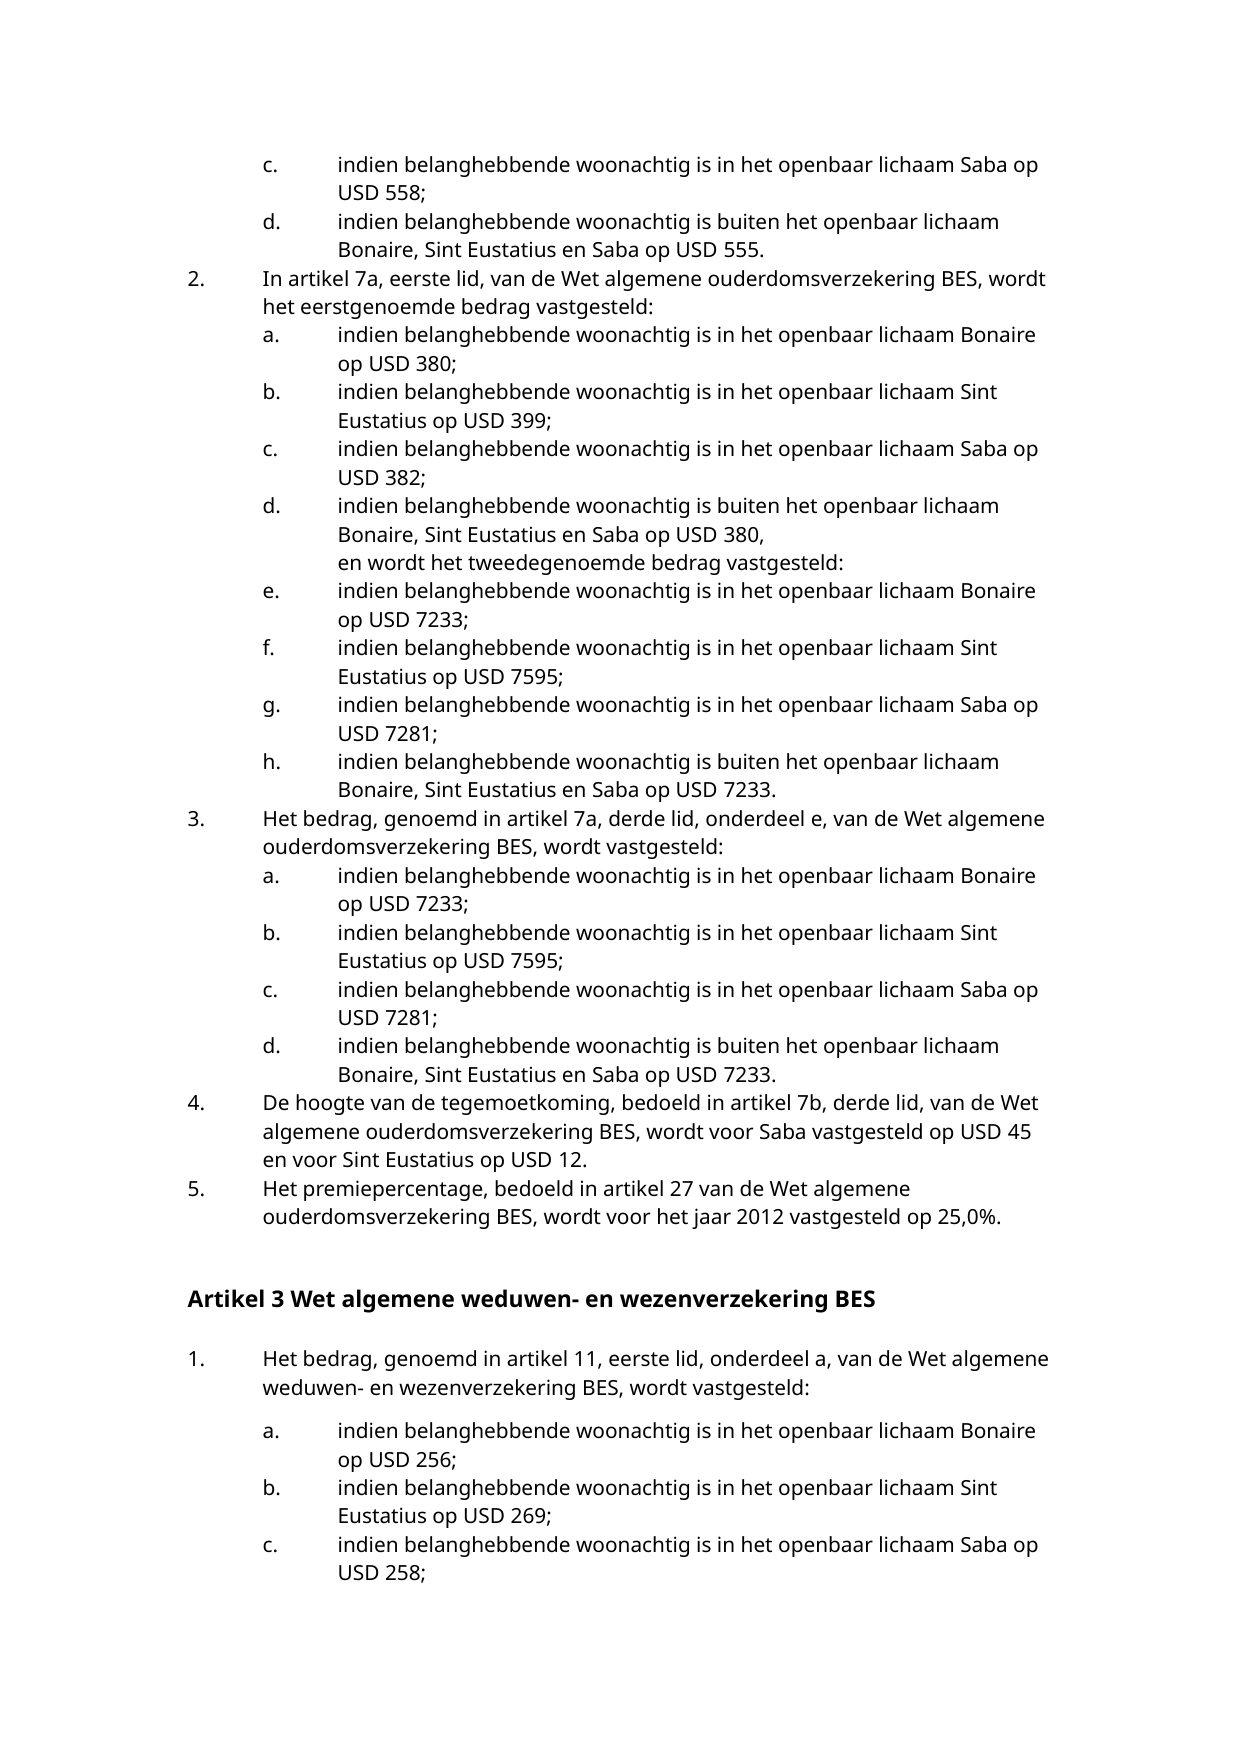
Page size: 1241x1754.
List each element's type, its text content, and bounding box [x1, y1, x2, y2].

list Het bedrag, genoemd in artikel 7a, derde lid, onderdeel e, van de Wet algemene ouderdomsverzekering BES, wordt vastgesteld: [187, 804, 1053, 861]
list indien belanghebbende woonachtig is in het openbaar lichaam Sint Eustatius op USD 399; [262, 377, 1053, 434]
list en wordt het tweedegenoemde bedrag vastgesteld: [262, 548, 1053, 577]
subtitle Artikel 3 Wet algemene weduwen- en wezenverzekering BES [187, 1283, 1053, 1314]
list indien belanghebbende woonachtig is in het openbaar lichaam Sint Eustatius op USD 7595; [262, 918, 1053, 975]
list indien belanghebbende woonachtig is buiten het openbaar lichaam Bonaire, Sint Eustatius en Saba op USD 7233. [262, 747, 1053, 804]
list indien belanghebbende woonachtig is in het openbaar lichaam Saba op USD 558; [262, 150, 1053, 207]
list indien belanghebbende woonachtig is in het openbaar lichaam Bonaire op USD 7233; [262, 577, 1053, 633]
list indien belanghebbende woonachtig is in het openbaar lichaam Saba op USD 258; [262, 1530, 1053, 1587]
list indien belanghebbende woonachtig is in het openbaar lichaam Bonaire op USD 7233; [262, 861, 1053, 918]
list indien belanghebbende woonachtig is in het openbaar lichaam Sint Eustatius op USD 7595; [262, 633, 1053, 690]
list Het premiepercentage, bedoeld in artikel 27 van de Wet algemene ouderdomsverzekering BES, wordt voor het jaar 2012 vastgesteld op 25,0%. [187, 1174, 1053, 1231]
list indien belanghebbende woonachtig is in het openbaar lichaam Saba op USD 7281; [262, 690, 1053, 747]
list indien belanghebbende woonachtig is in het openbaar lichaam Saba op USD 382; [262, 434, 1053, 491]
list indien belanghebbende woonachtig is in het openbaar lichaam Sint Eustatius op USD 269; [262, 1473, 1053, 1530]
list indien belanghebbende woonachtig is buiten het openbaar lichaam Bonaire, Sint Eustatius en Saba op USD 380, [262, 491, 1053, 548]
list indien belanghebbende woonachtig is in het openbaar lichaam Bonaire op USD 256; [262, 1416, 1053, 1473]
list Het bedrag, genoemd in artikel 11, eerste lid, onderdeel a, van de Wet algemene weduwen- en wezenverzekering BES, wordt vastgesteld: [187, 1344, 1053, 1401]
list In artikel 7a, eerste lid, van de Wet algemene ouderdomsverzekering BES, wordt het eerstgenoemde bedrag vastgesteld: [187, 264, 1053, 321]
list indien belanghebbende woonachtig is buiten het openbaar lichaam Bonaire, Sint Eustatius en Saba op USD 7233. [262, 1032, 1053, 1088]
list De hoogte van de tegemoetkoming, bedoeld in artikel 7b, derde lid, van de Wet algemene ouderdomsverzekering BES, wordt voor Saba vastgesteld op USD 45 en voor Sint Eustatius op USD 12. [187, 1088, 1053, 1174]
list indien belanghebbende woonachtig is in het openbaar lichaam Saba op USD 7281; [262, 975, 1053, 1032]
list indien belanghebbende woonachtig is in het openbaar lichaam Bonaire op USD 380; [262, 321, 1053, 377]
list indien belanghebbende woonachtig is buiten het openbaar lichaam Bonaire, Sint Eustatius en Saba op USD 555. [262, 207, 1053, 264]
